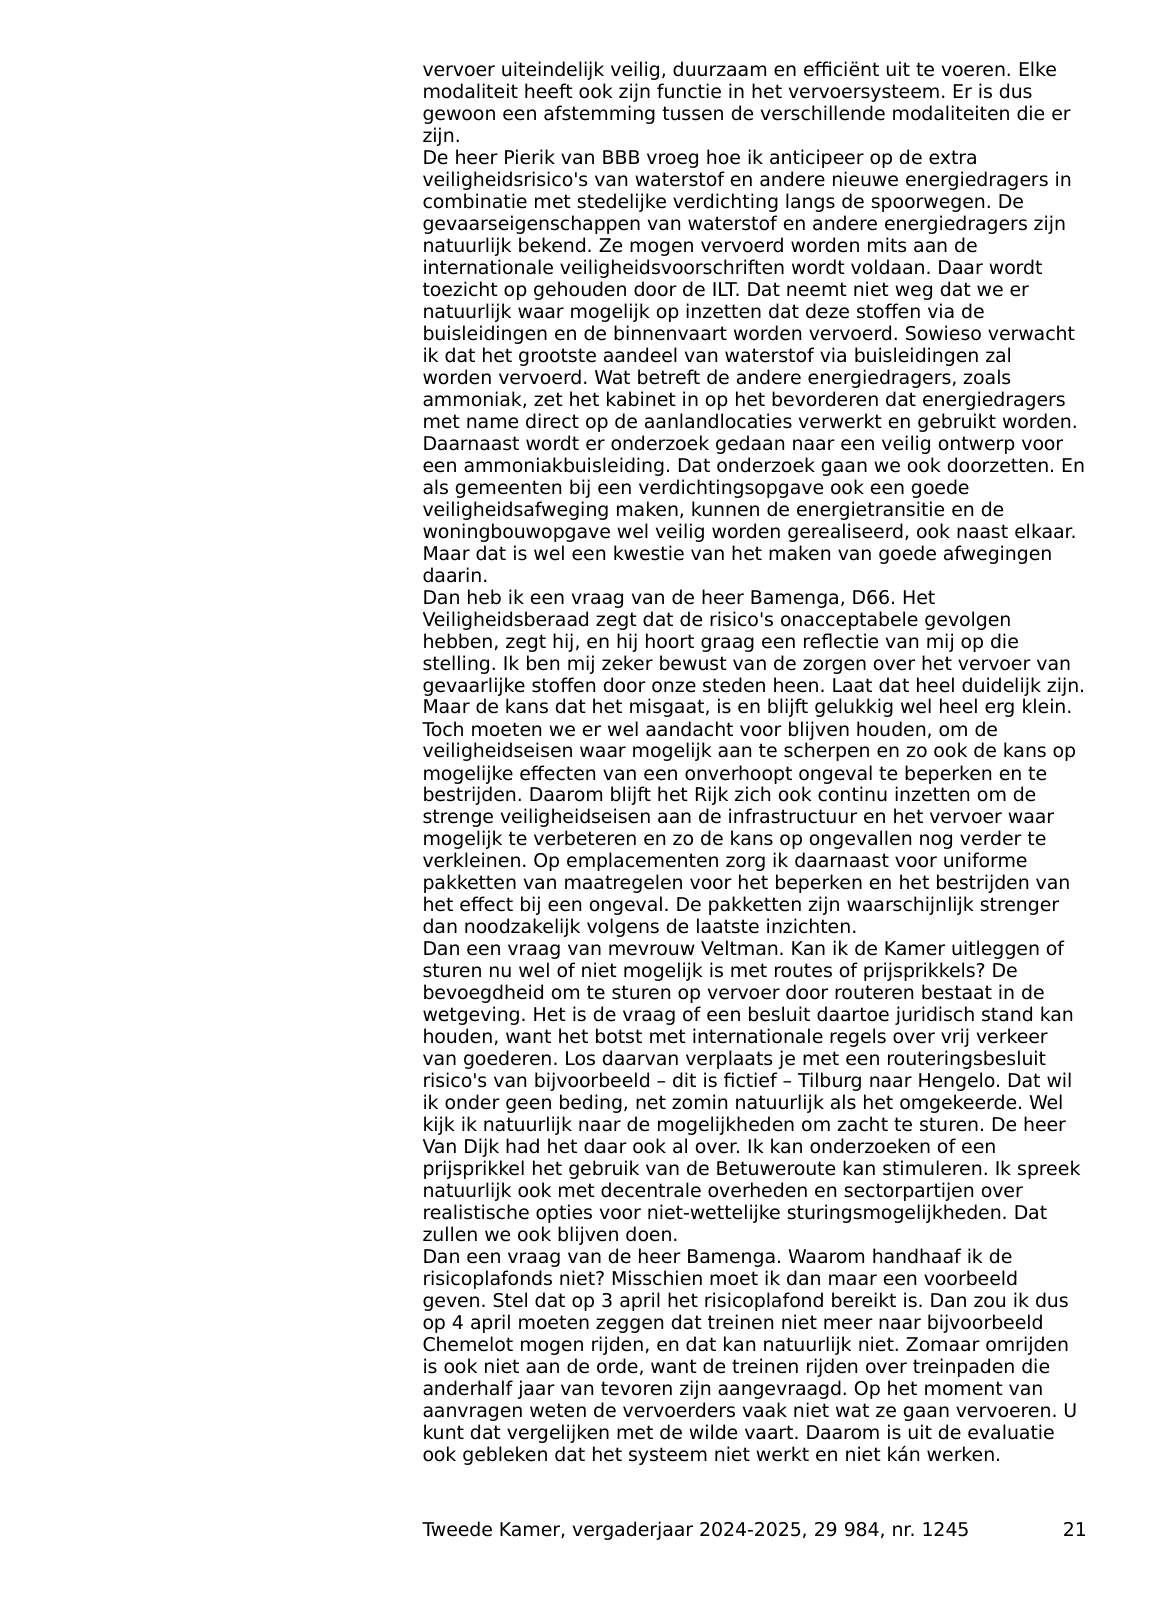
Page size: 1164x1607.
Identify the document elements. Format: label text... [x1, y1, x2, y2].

text vervoer uiteindelijk veilig, duurzaam en efficiënt uit te voeren. Elke modaliteit heeft ook zijn functie in het vervoersysteem. Er is dus gewoon een afstemming tussen de verschillende modaliteiten die er zijn. [422, 59, 1087, 147]
text Dan heb ik een vraag van de heer Bamenga, D66. Het Veiligheidsberaad zegt dat de risico's onacceptabele gevolgen hebben, zegt hij, en hij hoort graag een reflectie van mij op die stelling. Ik ben mij zeker bewust van de zorgen over het vervoer van gevaarlijke stoffen door onze steden heen. Laat dat heel duidelijk zijn. Maar de kans dat het misgaat, is en blijft gelukkig wel heel erg klein. Toch moeten we er wel aandacht voor blijven houden, om de veiligheidseisen waar mogelijk aan te scherpen en zo ook de kans op mogelijke effecten van een onverhoopt ongeval te beperken en te bestrijden. Daarom blijft het Rijk zich ook continu inzetten om de strenge veiligheidseisen aan de infrastructuur en het vervoer waar mogelijk te verbeteren en zo de kans op ongevallen nog verder te verkleinen. Op emplacementen zorg ik daarnaast voor uniforme pakketten van maatregelen voor het beperken en het bestrijden van het effect bij een ongeval. De pakketten zijn waarschijnlijk strenger dan noodzakelijk volgens de laatste inzichten. [422, 587, 1087, 938]
text Dan een vraag van de heer Bamenga. Waarom handhaaf ik de risicoplafonds niet? Misschien moet ik dan maar een voorbeeld geven. Stel dat op 3 april het risicoplafond bereikt is. Dan zou ik dus op 4 april moeten zeggen dat treinen niet meer naar bijvoorbeeld Chemelot mogen rijden, en dat kan natuurlijk niet. Zomaar omrijden is ook niet aan de orde, want de treinen rijden over treinpaden die anderhalf jaar van tevoren zijn aangevraagd. Op het moment van aanvragen weten de vervoerders vaak niet wat ze gaan vervoeren. U kunt dat vergelijken met de wilde vaart. Daarom is uit de evaluatie ook gebleken dat het systeem niet werkt en niet kán werken. [422, 1246, 1087, 1466]
text De heer Pierik van BBB vroeg hoe ik anticipeer op de extra veiligheidsrisico's van waterstof en andere nieuwe energiedragers in combinatie met stedelijke verdichting langs de spoorwegen. De gevaarseigenschappen van waterstof en andere energiedragers zijn natuurlijk bekend. Ze mogen vervoerd worden mits aan de internationale veiligheidsvoorschriften wordt voldaan. Daar wordt toezicht op gehouden door de ILT. Dat neemt niet weg dat we er natuurlijk waar mogelijk op inzetten dat deze stoffen via de buisleidingen en de binnenvaart worden vervoerd. Sowieso verwacht ik dat het grootste aandeel van waterstof via buisleidingen zal worden vervoerd. Wat betreft de andere energiedragers, zoals ammoniak, zet het kabinet in op het bevorderen dat energiedragers met name direct op de aanlandlocaties verwerkt en gebruikt worden. Daarnaast wordt er onderzoek gedaan naar een veilig ontwerp voor een ammoniakbuisleiding. Dat onderzoek gaan we ook doorzetten. En als gemeenten bij een verdichtingsopgave ook een goede veiligheidsafweging maken, kunnen de energietransitie en de woningbouwopgave wel veilig worden gerealiseerd, ook naast elkaar. Maar dat is wel een kwestie van het maken van goede afwegingen daarin. [422, 147, 1087, 587]
text Dan een vraag van mevrouw Veltman. Kan ik de Kamer uitleggen of sturen nu wel of niet mogelijk is met routes of prijsprikkels? De bevoegdheid om te sturen op vervoer door routeren bestaat in de wetgeving. Het is de vraag of een besluit daartoe juridisch stand kan houden, want het botst met internationale regels over vrij verkeer van goederen. Los daarvan verplaats je met een routeringsbesluit risico's van bijvoorbeeld – dit is fictief – Tilburg naar Hengelo. Dat wil ik onder geen beding, net zomin natuurlijk als het omgekeerde. Wel kijk ik natuurlijk naar de mogelijkheden om zacht te sturen. De heer Van Dijk had het daar ook al over. Ik kan onderzoeken of een prijsprikkel het gebruik van de Betuweroute kan stimuleren. Ik spreek natuurlijk ook met decentrale overheden en sectorpartijen over realistische opties voor niet-wettelijke sturingsmogelijkheden. Dat zullen we ook blijven doen. [422, 938, 1087, 1246]
